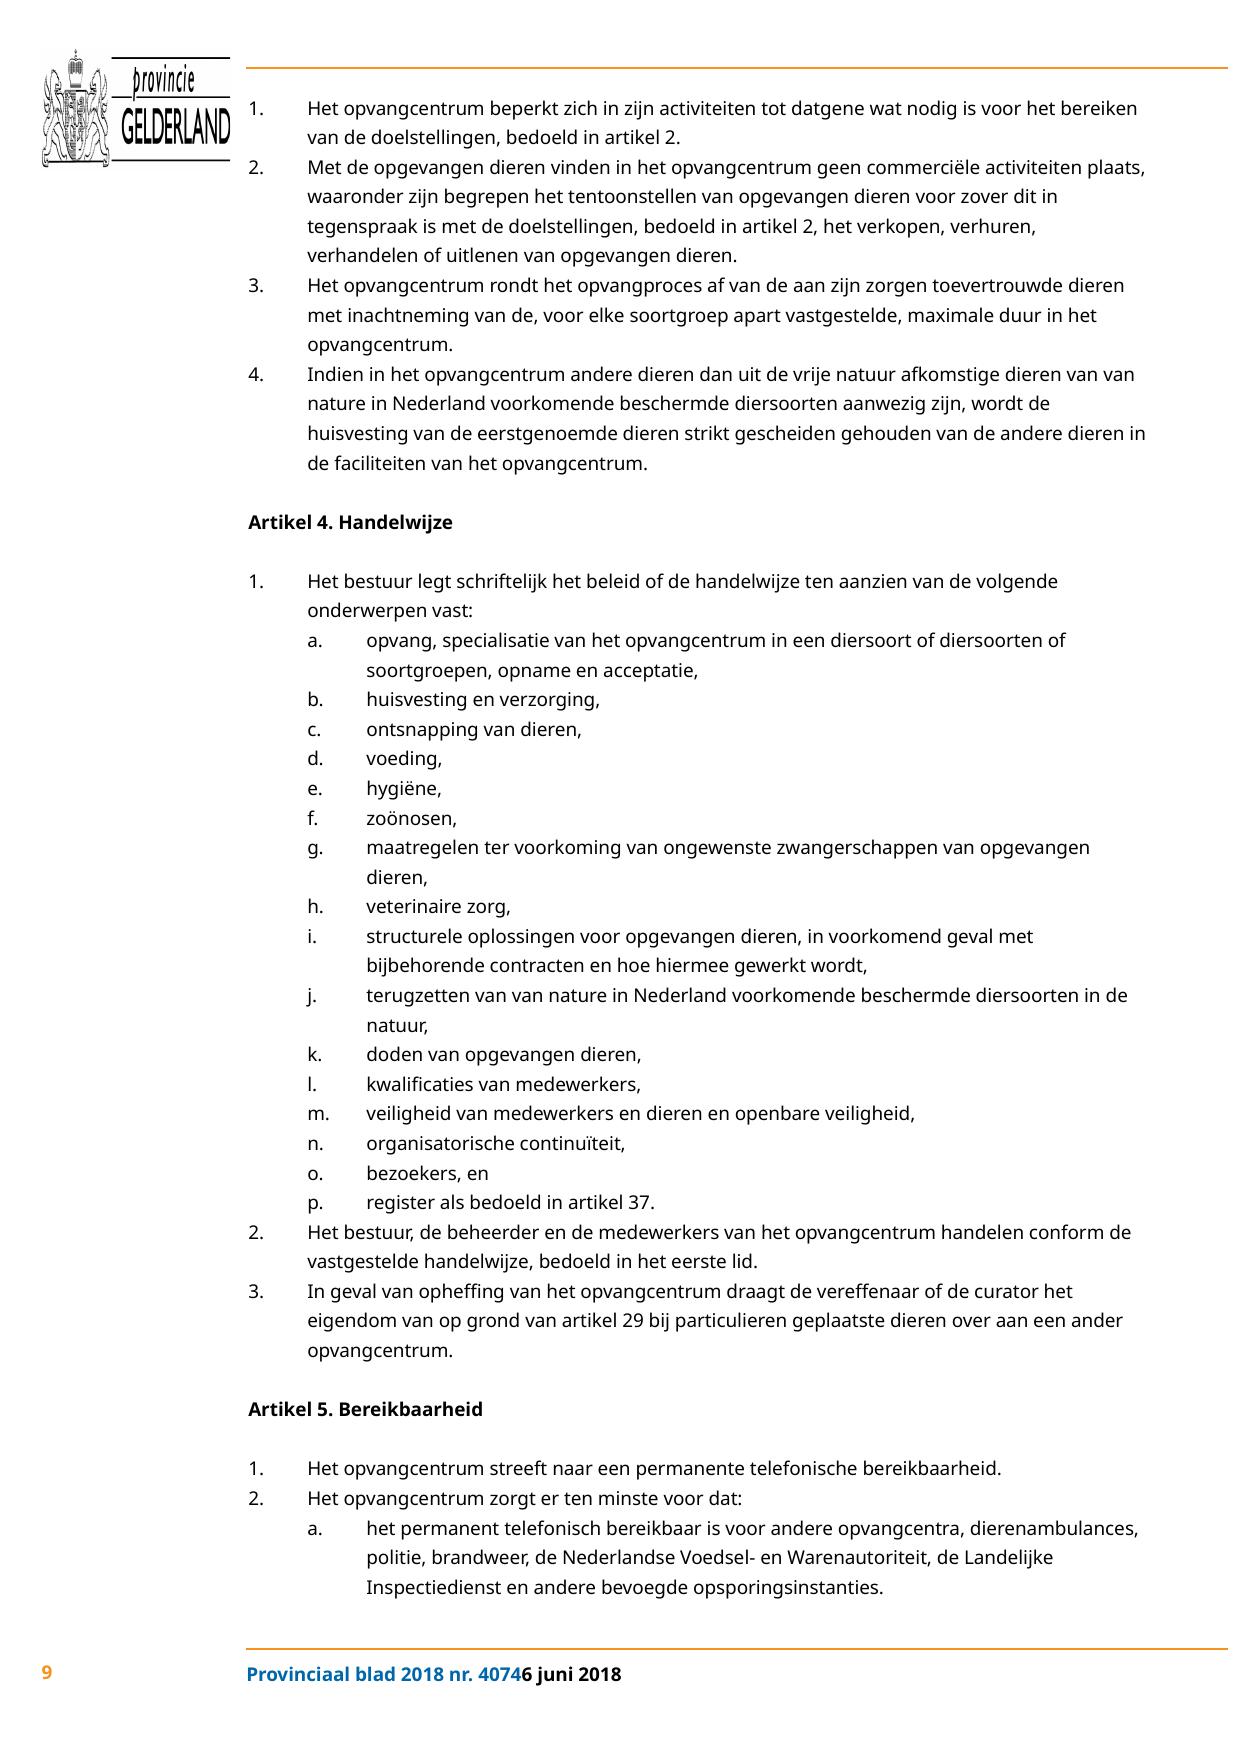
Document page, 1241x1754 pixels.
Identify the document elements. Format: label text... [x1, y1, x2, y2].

list Het bestuur, de beheerder en de medewerkers van het opvangcentrum handelen conform de vastgestelde handelwijze, bedoeld in het eerste lid. [248, 1219, 1152, 1274]
list register als bedoeld in artikel 37. [307, 1189, 1152, 1215]
list voeding, [307, 746, 1152, 771]
list het permanent telefonisch bereikbaar is voor andere opvangcentra, dierenambulances, politie, brandweer, de Nederlandse Voedsel- en Warenautoriteit, de Landelijke Inspectiedienst en andere bevoegde opsporingsinstanties. [307, 1515, 1152, 1600]
list Het opvangcentrum rondt het opvangproces af van de aan zijn zorgen toevertrouwde dieren met inachtneming van de, voor elke soortgroep apart vastgestelde, maximale duur in het opvangcentrum. [248, 272, 1152, 357]
list zoönosen, [307, 805, 1152, 831]
list organisatorische continuïteit, [307, 1130, 1152, 1156]
list doden van opgevangen dieren, [307, 1041, 1152, 1067]
text Artikel 5. Bereikbaarheid [248, 1396, 1152, 1422]
text Artikel 4. Handelwijze [248, 509, 1152, 535]
list opvang, specialisatie van het opvangcentrum in een diersoort of diersoorten of soortgroepen, opname en acceptatie, [307, 627, 1152, 683]
list bezoekers, en [307, 1160, 1152, 1186]
list veterinaire zorg, [307, 893, 1152, 919]
list ontsnapping van dieren, [307, 716, 1152, 742]
list veiligheid van medewerkers en dieren en openbare veiligheid, [307, 1101, 1152, 1126]
list kwalificaties van medewerkers, [307, 1071, 1152, 1097]
list Het opvangcentrum zorgt er ten minste voor dat: [248, 1485, 1152, 1511]
list terugzetten van van nature in Nederland voorkomende beschermde diersoorten in de natuur, [307, 982, 1152, 1038]
list Met de opgevangen dieren vinden in het opvangcentrum geen commerciële activiteiten plaats, waaronder zijn begrepen het tentoonstellen van opgevangen dieren voor zover dit in tegenspraak is met de doelstellingen, bedoeld in artikel 2, het verkopen, verhuren, verhandelen of uitlenen van opgevangen dieren. [248, 154, 1152, 268]
picture [41, 47, 231, 172]
list Het opvangcentrum streeft naar een permanente telefonische bereikbaarheid. [248, 1456, 1152, 1481]
list Het opvangcentrum beperkt zich in zijn activiteiten tot datgene wat nodig is voor het bereiken van de doelstellingen, bedoeld in artikel 2. [248, 95, 1152, 150]
list In geval van opheffing van het opvangcentrum draagt de vereffenaar of de curator het eigendom van op grond van artikel 29 bij particulieren geplaatste dieren over aan een ander opvangcentrum. [248, 1278, 1152, 1363]
list maatregelen ter voorkoming van ongewenste zwangerschappen van opgevangen dieren, [307, 834, 1152, 890]
list huisvesting en verzorging, [307, 686, 1152, 712]
list Het bestuur legt schriftelijk het beleid of de handelwijze ten aanzien van de volgende onderwerpen vast: [248, 568, 1152, 623]
list hygiëne, [307, 775, 1152, 801]
list structurele oplossingen voor opgevangen dieren, in voorkomend geval met bijbehorende contracten en hoe hiermee gewerkt wordt, [307, 923, 1152, 978]
list Indien in het opvangcentrum andere dieren dan uit de vrije natuur afkomstige dieren van van nature in Nederland voorkomende beschermde diersoorten aanwezig zijn, wordt de huisvesting van de eerstgenoemde dieren strikt gescheiden gehouden van de andere dieren in de faciliteiten van het opvangcentrum. [248, 361, 1152, 476]
